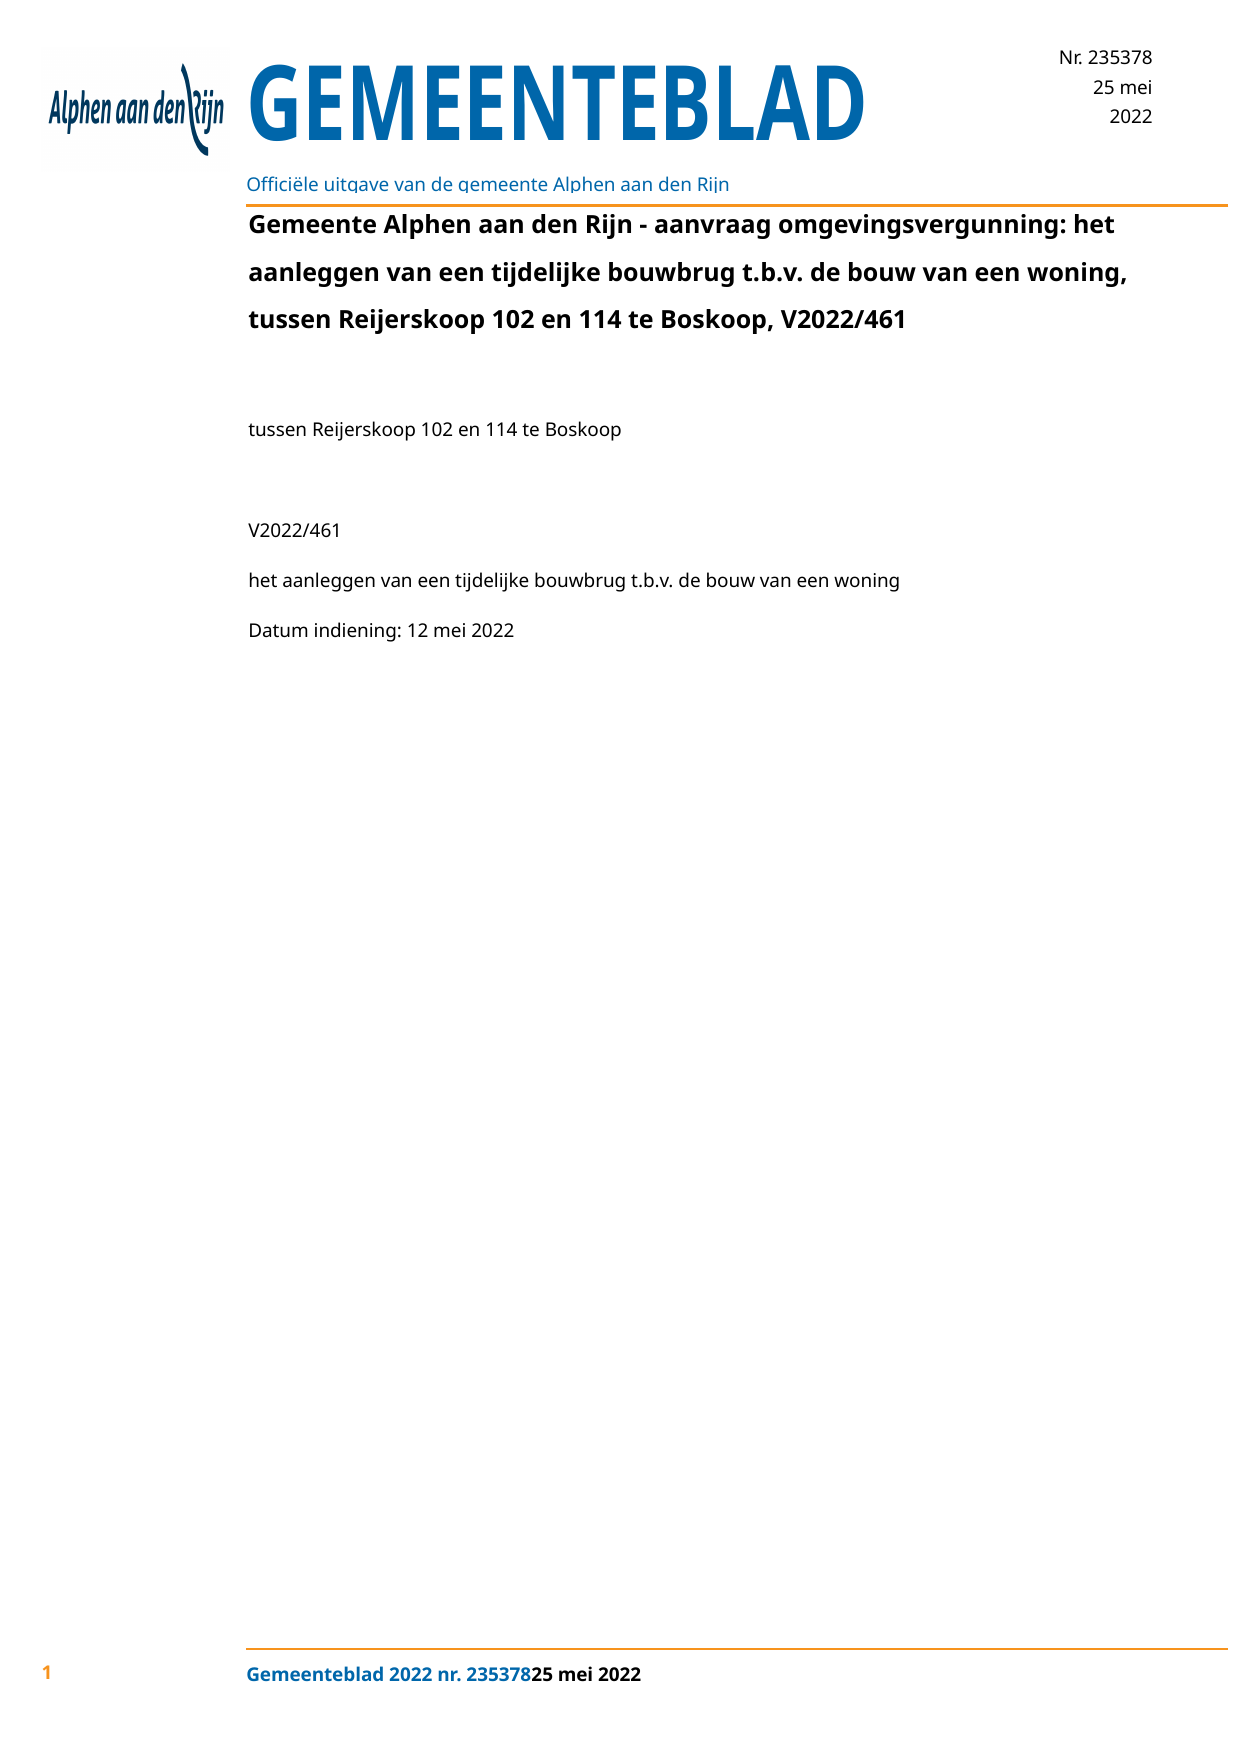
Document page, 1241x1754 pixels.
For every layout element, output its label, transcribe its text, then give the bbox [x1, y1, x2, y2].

picture [41, 47, 231, 172]
text Datum indiening: 12 mei 2022 [248, 618, 1152, 643]
text Gemeente Alphen aan den Rijn - aanvraag omgevingsvergunning: het aanleggen van een tijdelijke bouwbrug t.b.v. de bouw van een woning, tussen Reijerskoop 102 en 114 te Boskoop, V2022/461 [248, 207, 1152, 336]
text tussen Reijerskoop 102 en 114 te Boskoop [248, 416, 1152, 442]
text V2022/461 [248, 517, 1152, 542]
text het aanleggen van een tijdelijke bouwbrug t.b.v. de bouw van een woning [248, 567, 1152, 593]
